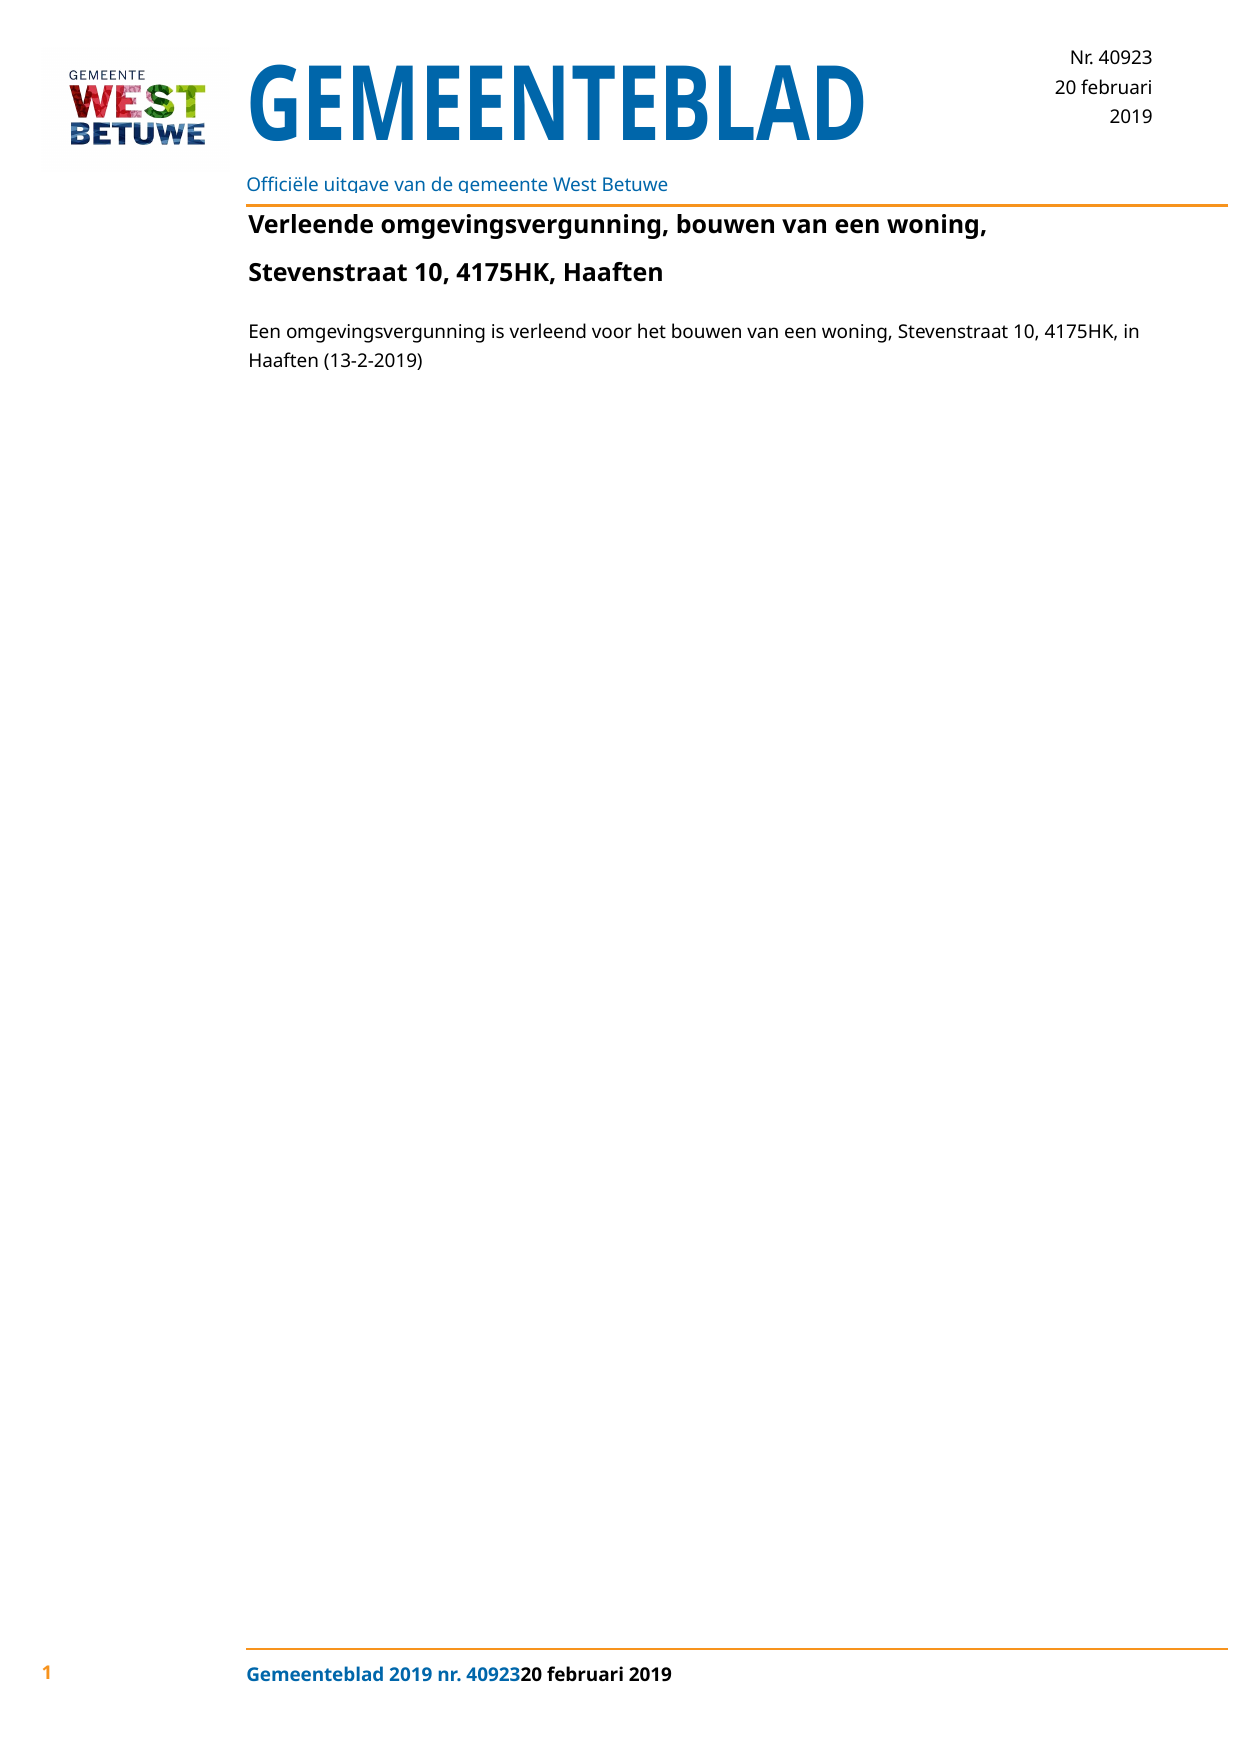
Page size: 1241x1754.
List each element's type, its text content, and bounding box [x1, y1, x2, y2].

text Verleende omgevingsvergunning, bouwen van een woning, Stevenstraat 10, 4175HK, Haaften [248, 207, 1152, 288]
picture [41, 47, 231, 172]
text Een omgevingsvergunning is verleend voor het bouwen van een woning, Stevenstraat 10, 4175HK, in Haaften (13-2-2019) [248, 318, 1152, 373]
